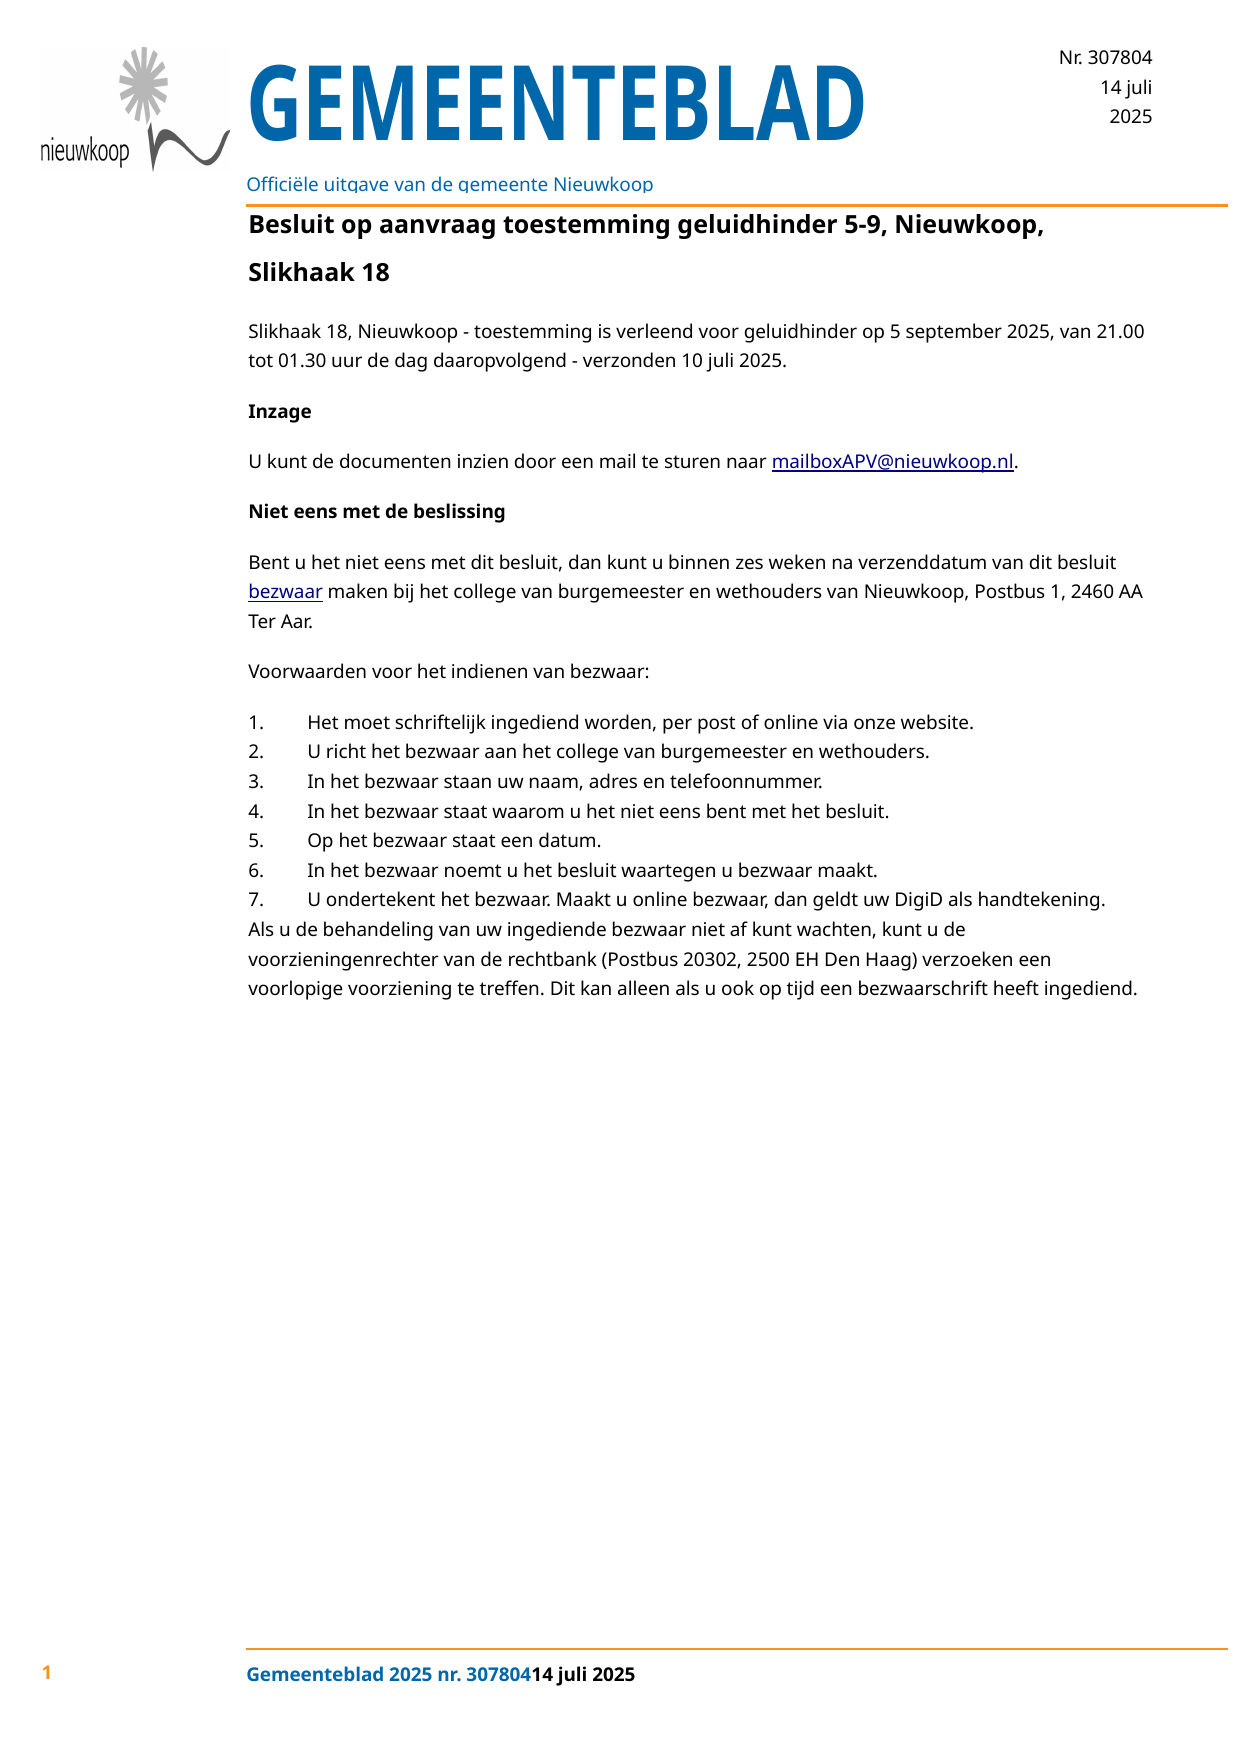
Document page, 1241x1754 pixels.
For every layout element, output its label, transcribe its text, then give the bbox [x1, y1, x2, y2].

list U richt het bezwaar aan het college van burgemeester en wethouders. [248, 739, 1152, 764]
text Voorwaarden voor het indienen van bezwaar: [248, 659, 1152, 684]
text Als u de behandeling van uw ingediende bezwaar niet af kunt wachten, kunt u de voorzieningenrechter van de rechtbank (Postbus 20302, 2500 EH Den Haag) verzoeken een voorlopige voorziening te treffen. Dit kan alleen als u ook op tijd een bezwaarschrift heeft ingediend. [248, 916, 1152, 1001]
list In het bezwaar staan uw naam, adres en telefoonnummer. [248, 768, 1152, 794]
text Slikhaak 18, Nieuwkoop - toestemming is verleend voor geluidhinder op 5 september 2025, van 21.00 tot 01.30 uur de dag daaropvolgend - verzonden 10 juli 2025. [248, 318, 1152, 373]
text U kunt de documenten inzien door een mail te sturen naar mailboxAPV@nieuwkoop.nl. [248, 448, 1152, 474]
text Bent u het niet eens met dit besluit, dan kunt u binnen zes weken na verzenddatum van dit besluit bezwaar maken bij het college van burgemeester en wethouders van Nieuwkoop, Postbus 1, 2460 AA Ter Aar. [248, 549, 1152, 634]
list Het moet schriftelijk ingediend worden, per post of online via onze website. [248, 709, 1152, 735]
picture [41, 47, 231, 172]
text Inzage [248, 398, 1152, 424]
text Besluit op aanvraag toestemming geluidhinder 5-9, Nieuwkoop, Slikhaak 18 [248, 207, 1152, 288]
list Op het bezwaar staat een datum. [248, 827, 1152, 853]
list In het bezwaar staat waarom u het niet eens bent met het besluit. [248, 798, 1152, 824]
text Niet eens met de beslissing [248, 499, 1152, 524]
list In het bezwaar noemt u het besluit waartegen u bezwaar maakt. [248, 857, 1152, 883]
list U ondertekent het bezwaar. Maakt u online bezwaar, dan geldt uw DigiD als handtekening. [248, 887, 1152, 912]
